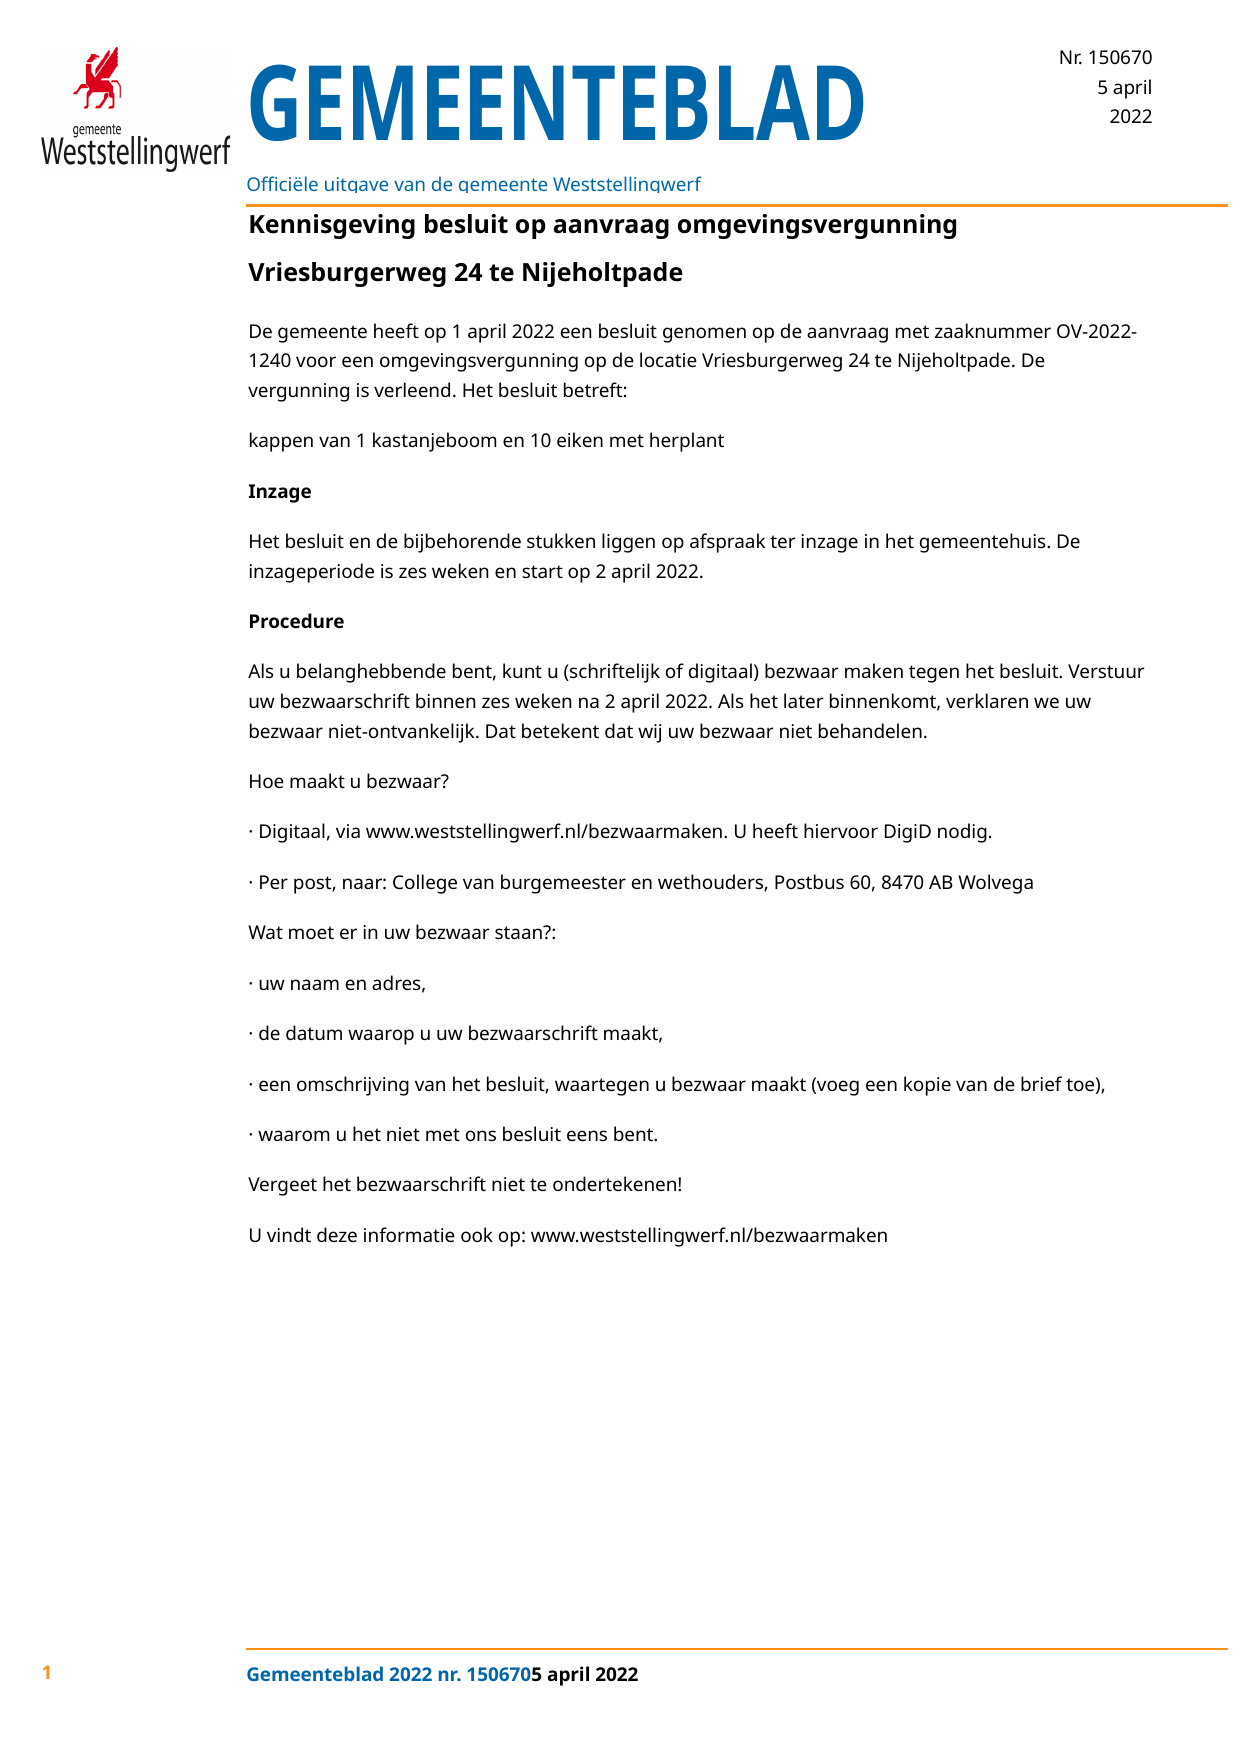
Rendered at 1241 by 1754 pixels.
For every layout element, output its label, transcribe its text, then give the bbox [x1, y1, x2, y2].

text · een omschrijving van het besluit, waartegen u bezwaar maakt (voeg een kopie van de brief toe), [248, 1071, 1152, 1097]
text Procedure [248, 608, 1152, 634]
text Als u belanghebbende bent, kunt u (schriftelijk of digitaal) bezwaar maken tegen het besluit. Verstuur uw bezwaarschrift binnen zes weken na 2 april 2022. Als het later binnenkomt, verklaren we uw bezwaar niet-ontvankelijk. Dat betekent dat wij uw bezwaar niet behandelen. [248, 659, 1152, 744]
text kappen van 1 kastanjeboom en 10 eiken met herplant [248, 427, 1152, 453]
text Het besluit en de bijbehorende stukken liggen op afspraak ter inzage in het gemeentehuis. De inzageperiode is zes weken en start op 2 april 2022. [248, 528, 1152, 584]
text · de datum waarop u uw bezwaarschrift maakt, [248, 1020, 1152, 1046]
text · waarom u het niet met ons besluit eens bent. [248, 1121, 1152, 1147]
text Hoe maakt u bezwaar? [248, 768, 1152, 794]
text · uw naam en adres, [248, 970, 1152, 996]
text De gemeente heeft op 1 april 2022 een besluit genomen op de aanvraag met zaaknummer OV-2022-1240 voor een omgevingsvergunning op de locatie Vriesburgerweg 24 te Nijeholtpade. De vergunning is verleend. Het besluit betreft: [248, 318, 1152, 403]
text Kennisgeving besluit op aanvraag omgevingsvergunning Vriesburgerweg 24 te Nijeholtpade [248, 207, 1152, 288]
text Vergeet het bezwaarschrift niet te ondertekenen! [248, 1172, 1152, 1197]
text Inzage [248, 478, 1152, 504]
text Wat moet er in uw bezwaar staan?: [248, 919, 1152, 945]
text · Digitaal, via www.weststellingwerf.nl/bezwaarmaken. U heeft hiervoor DigiD nodig. [248, 819, 1152, 844]
picture [41, 47, 231, 172]
text U vindt deze informatie ook op: www.weststellingwerf.nl/bezwaarmaken [248, 1222, 1152, 1248]
text · Per post, naar: College van burgemeester en wethouders, Postbus 60, 8470 AB Wolvega [248, 869, 1152, 895]
